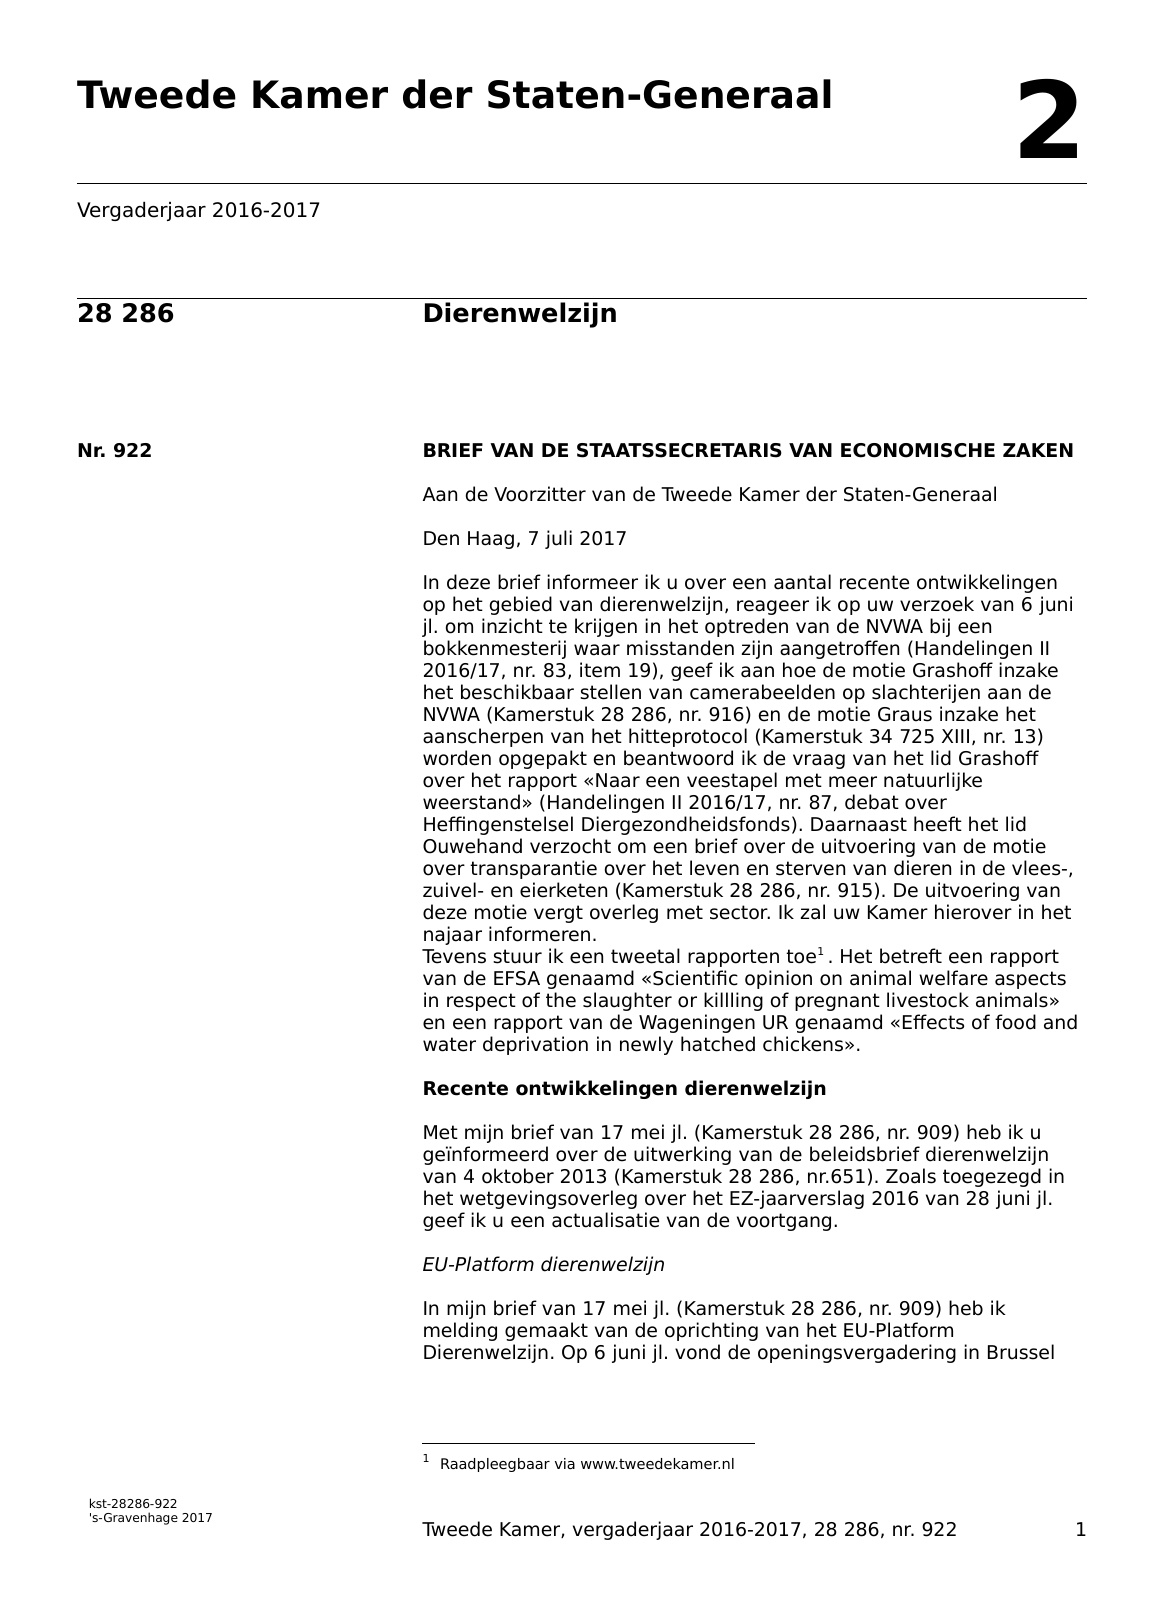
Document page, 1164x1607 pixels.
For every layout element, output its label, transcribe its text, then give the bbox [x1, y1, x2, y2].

subtitle 28 286 Dierenwelzijn [77, 299, 1087, 329]
table_cell Vergaderjaar 2016-2017 [77, 184, 1087, 298]
table_header 2 [886, 59, 1087, 183]
subtitle Recente ontwikkelingen dierenwelzijn [422, 1078, 1087, 1100]
subtitle Nr. 922 BRIEF VAN DE STAATSSECRETARIS VAN ECONOMISCHE ZAKEN [77, 440, 1087, 462]
text Aan de Voorzitter van de Tweede Kamer der Staten-Generaal [422, 484, 1087, 506]
table_header Tweede Kamer der Staten-Generaal [77, 59, 886, 183]
text kst-28286-922 [88, 1497, 323, 1511]
subtitle EU-Platform dierenwelzijn [422, 1254, 1087, 1276]
text Den Haag, 7 juli 2017 [422, 528, 1087, 550]
text Raadpleegbaar via www.tweedekamer.nl [422, 1452, 1087, 1474]
text In deze brief informeer ik u over een aantal recente ontwikkelingen op het gebied van dierenwelzijn, reageer ik op uw verzoek van 6 juni jl. om inzicht te krijgen in het optreden van de NVWA bij een bokkenmesterij waar misstanden zijn aangetroffen (Handelingen II 2016/17, nr. 83, item 19), geef ik aan hoe de motie Grashoff inzake het beschikbaar stellen van camerabeelden op slachterijen aan de NVWA (Kamerstuk 28 286, nr. 916) en de motie Graus inzake het aanscherpen van het hitteprotocol (Kamerstuk 34 725 XIII, nr. 13) worden opgepakt en beantwoord ik de vraag van het lid Grashoff over het rapport «Naar een veestapel met meer natuurlijke weerstand» (Handelingen II 2016/17, nr. 87, debat over Heffingenstelsel Diergezondheidsfonds). Daarnaast heeft het lid Ouwehand verzocht om een brief over de uitvoering van de motie over transparantie over het leven en sterven van dieren in de vlees-, zuivel- en eierketen (Kamerstuk 28 286, nr. 915). De uitvoering van deze motie vergt overleg met sector. Ik zal uw Kamer hierover in het najaar informeren. [422, 572, 1087, 946]
text 's-Gravenhage 2017 [88, 1511, 323, 1525]
text Tevens stuur ik een tweetal rapporten toe. Het betreft een rapport van de EFSA genaamd «Scientific opinion on animal welfare aspects in respect of the slaughter or killling of pregnant livestock animals» en een rapport van de Wageningen UR genaamd «Effects of food and water deprivation in newly hatched chickens». [422, 946, 1087, 1056]
text Met mijn brief van 17 mei jl. (Kamerstuk 28 286, nr. 909) heb ik u geïnformeerd over de uitwerking van de beleidsbrief dierenwelzijn van 4 oktober 2013 (Kamerstuk 28 286, nr.651). Zoals toegezegd in het wetgevingsoverleg over het EZ-jaarverslag 2016 van 28 juni jl. geef ik u een actualisatie van de voortgang. [422, 1122, 1087, 1232]
text In mijn brief van 17 mei jl. (Kamerstuk 28 286, nr. 909) heb ik melding gemaakt van de oprichting van het EU-Platform Dierenwelzijn. Op 6 juni jl. vond de openingsvergadering in Brussel [422, 1298, 1087, 1364]
